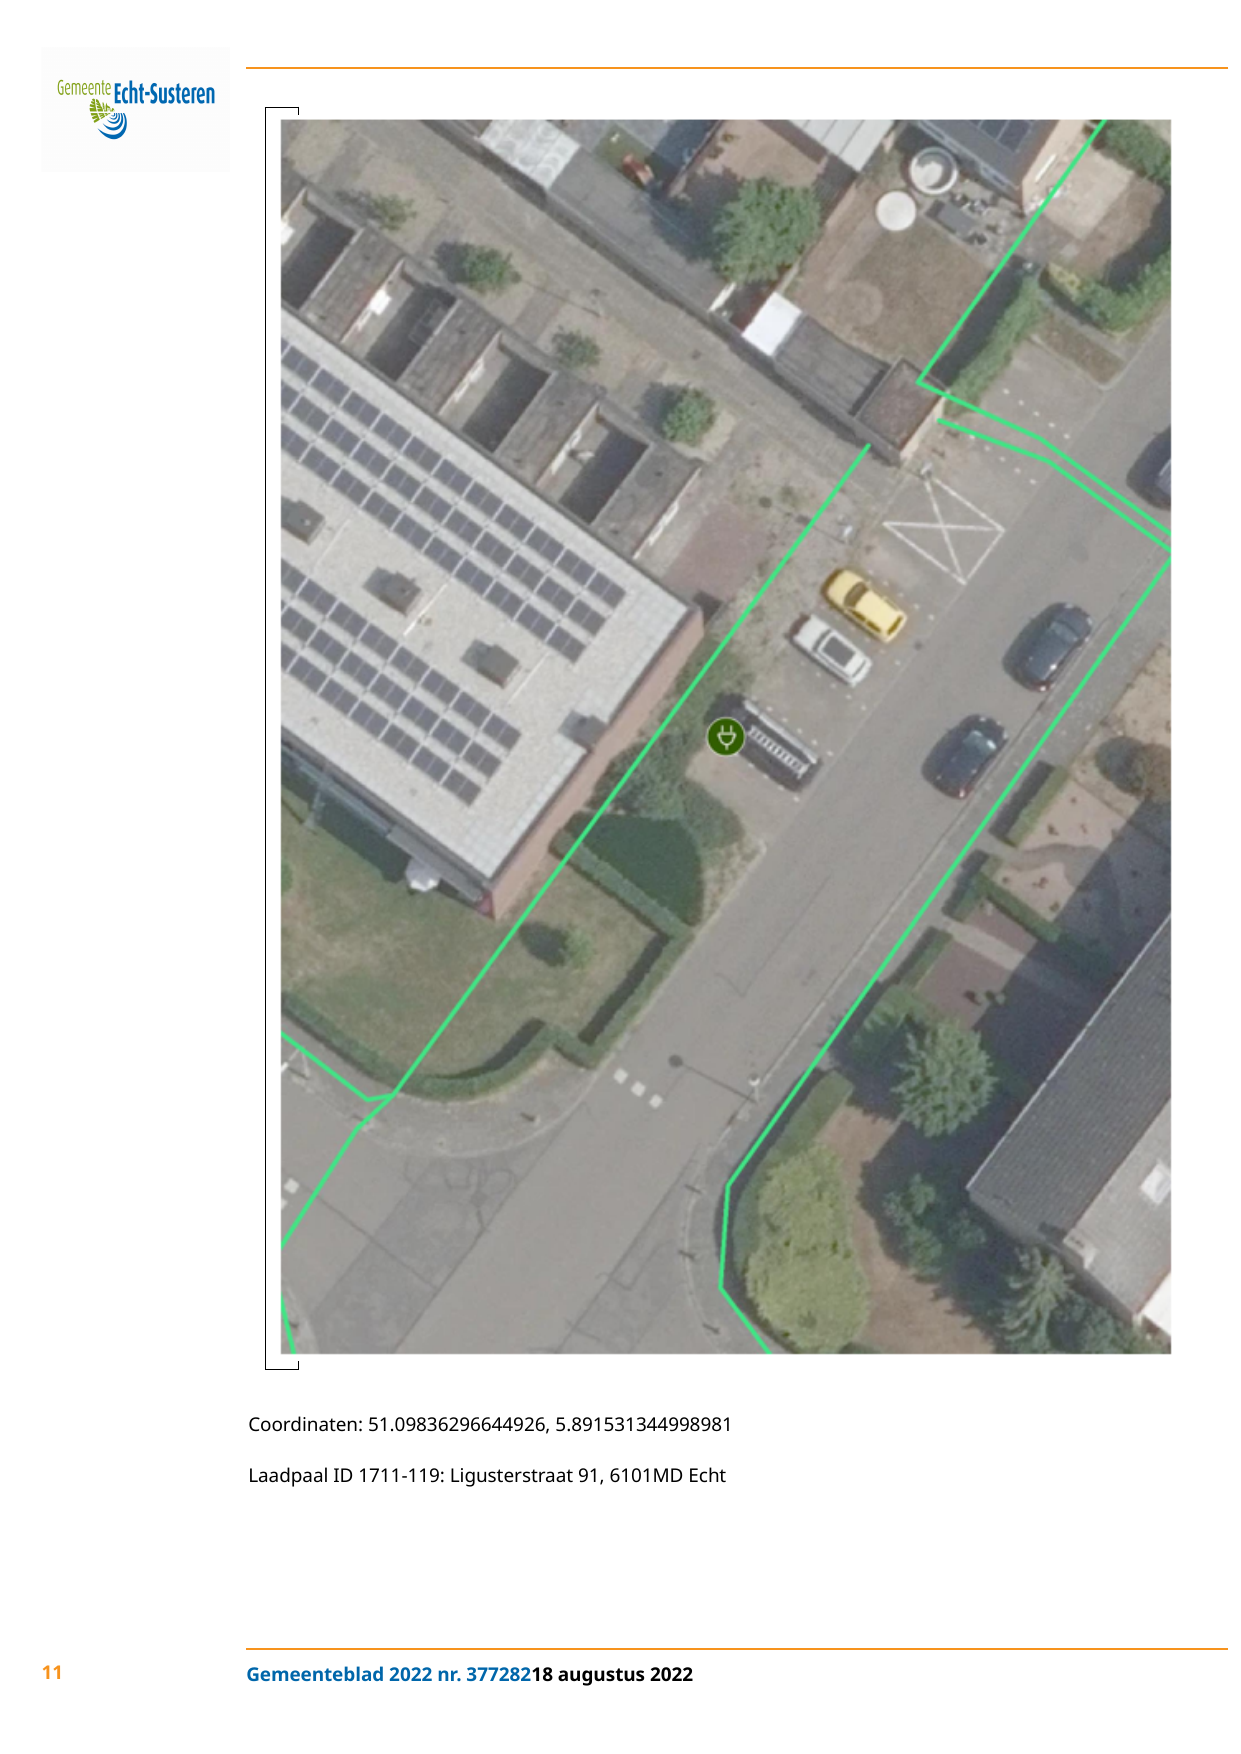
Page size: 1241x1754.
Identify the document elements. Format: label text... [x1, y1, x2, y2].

picture [41, 47, 231, 172]
picture [273, 115, 1178, 1361]
text Laadpaal ID 1711-119: Ligusterstraat 91, 6101MD Echt [248, 1462, 1152, 1488]
text Coordinaten: 51.09836296644926, 5.891531344998981 [248, 1412, 1152, 1437]
